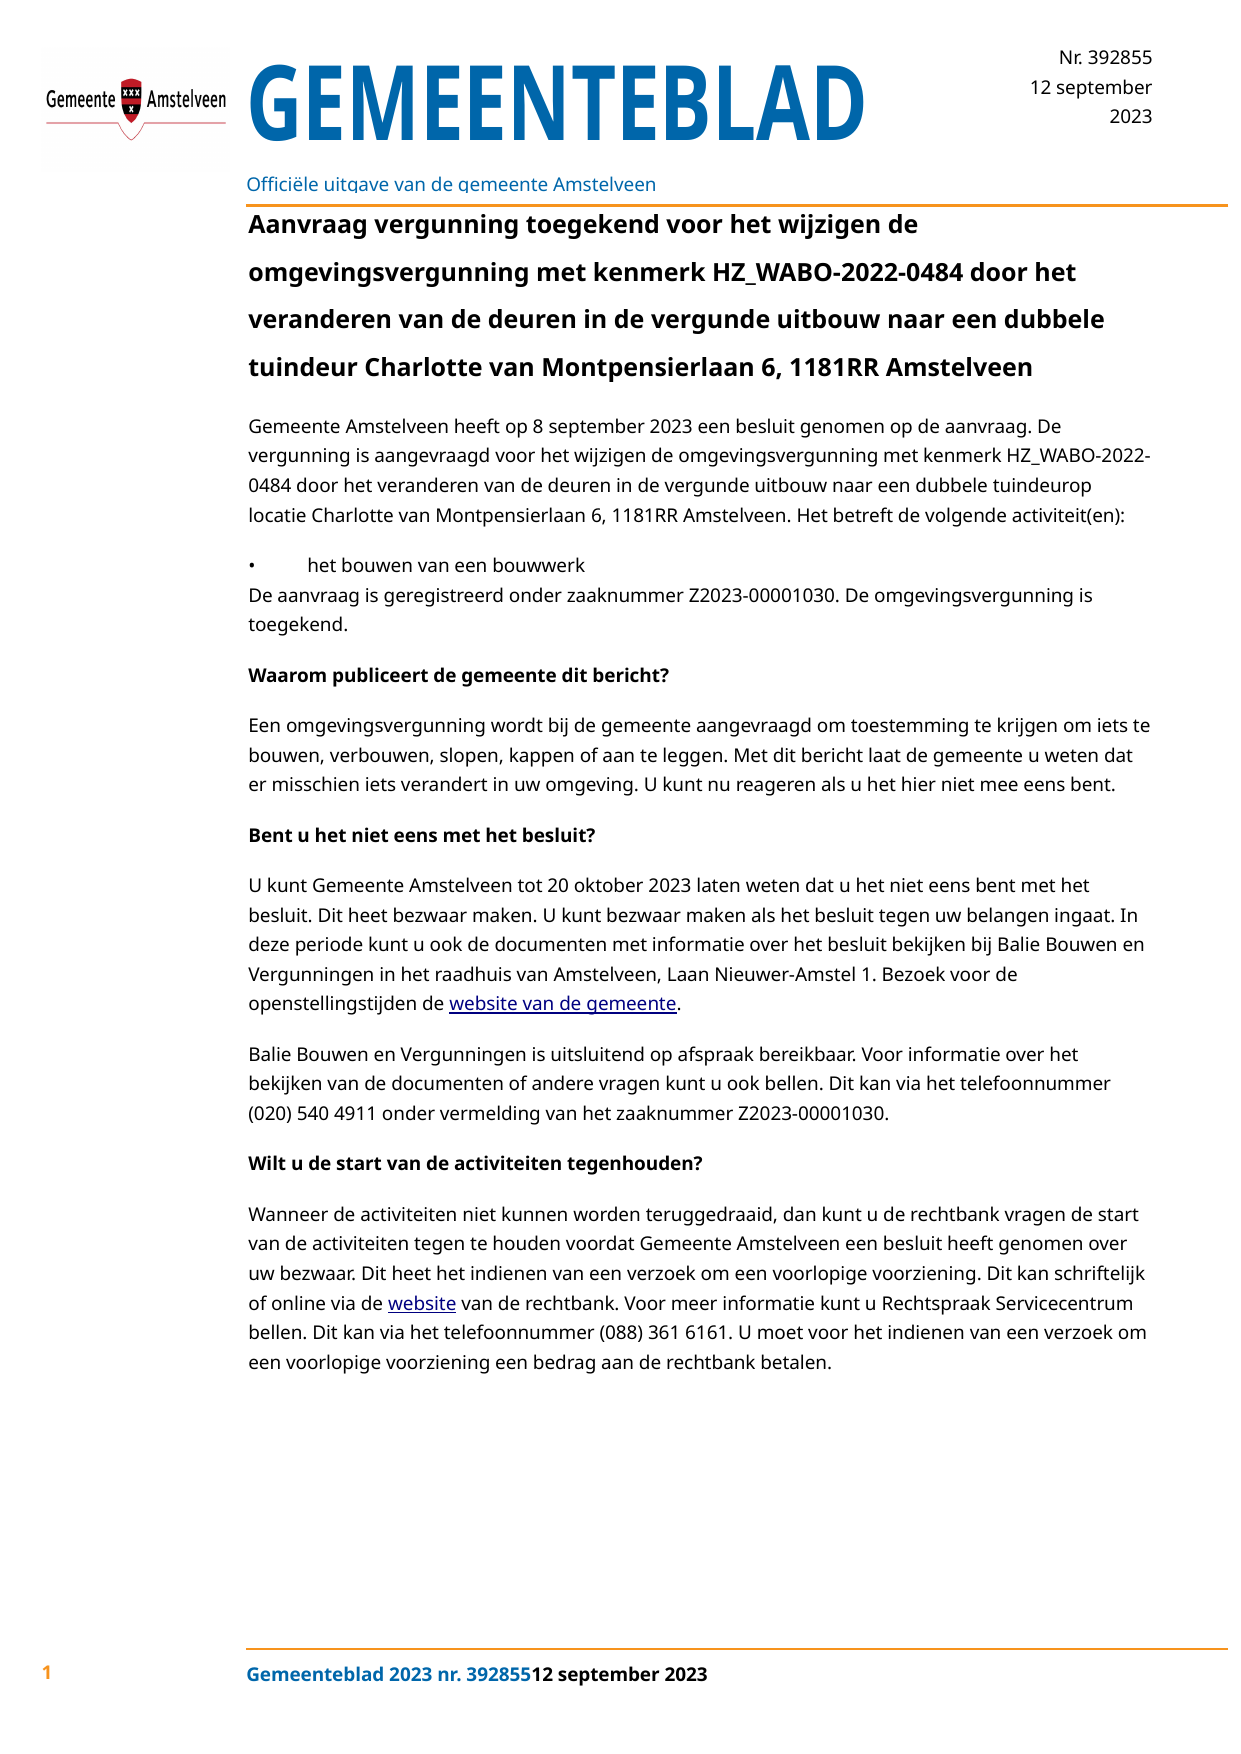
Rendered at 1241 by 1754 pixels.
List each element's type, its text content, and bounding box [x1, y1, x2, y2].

list het bouwen van een bouwwerk [248, 552, 1152, 578]
text Aanvraag vergunning toegekend voor het wijzigen de omgevingsvergunning met kenmerk HZ_WABO-2022-0484 door het veranderen van de deuren in de vergunde uitbouw naar een dubbele tuindeur Charlotte van Montpensierlaan 6, 1181RR Amstelveen [248, 207, 1152, 384]
text De aanvraag is geregistreerd onder zaaknummer Z2023-00001030. De omgevingsvergunning is toegekend. [248, 582, 1152, 637]
text Een omgevingsvergunning wordt bij de gemeente aangevraagd om toestemming te krijgen om iets te bouwen, verbouwen, slopen, kappen of aan te leggen. Met dit bericht laat de gemeente u weten dat er misschien iets verandert in uw omgeving. U kunt nu reageren als u het hier niet mee eens bent. [248, 712, 1152, 797]
text Wanneer de activiteiten niet kunnen worden teruggedraaid, dan kunt u de rechtbank vragen de start van de activiteiten tegen te houden voordat Gemeente Amstelveen een besluit heeft genomen over uw bezwaar. Dit heet het indienen van een verzoek om een voorlopige voorziening. Dit kan schriftelijk of online via de website van de rechtbank. Voor meer informatie kunt u Rechtspraak Servicecentrum bellen. Dit kan via het telefoonnummer (088) 361 6161. U moet voor het indienen van een verzoek om een voorlopige voorziening een bedrag aan de rechtbank betalen. [248, 1201, 1152, 1375]
text Wilt u de start van de activiteiten tegenhouden? [248, 1151, 1152, 1176]
text Balie Bouwen en Vergunningen is uitsluitend op afspraak bereikbaar. Voor informatie over het bekijken van de documenten of andere vragen kunt u ook bellen. Dit kan via het telefoonnummer (020) 540 4911 onder vermelding van het zaaknummer Z2023-00001030. [248, 1041, 1152, 1126]
text U kunt Gemeente Amstelveen tot 20 oktober 2023 laten weten dat u het niet eens bent met het besluit. Dit heet bezwaar maken. U kunt bezwaar maken als het besluit tegen uw belangen ingaat. In deze periode kunt u ook de documenten met informatie over het besluit bekijken bij Balie Bouwen en Vergunningen in het raadhuis van Amstelveen, Laan Nieuwer-Amstel 1. Bezoek voor de openstellingstijden de website van de gemeente. [248, 872, 1152, 1016]
picture [41, 47, 231, 172]
text Bent u het niet eens met het besluit? [248, 822, 1152, 848]
text Gemeente Amstelveen heeft op 8 september 2023 een besluit genomen op de aanvraag. De vergunning is aangevraagd voor het wijzigen de omgevingsvergunning met kenmerk HZ_WABO-2022-0484 door het veranderen van de deuren in de vergunde uitbouw naar een dubbele tuindeurop locatie Charlotte van Montpensierlaan 6, 1181RR Amstelveen. Het betreft de volgende activiteit(en): [248, 413, 1152, 528]
text Waarom publiceert de gemeente dit bericht? [248, 662, 1152, 688]
